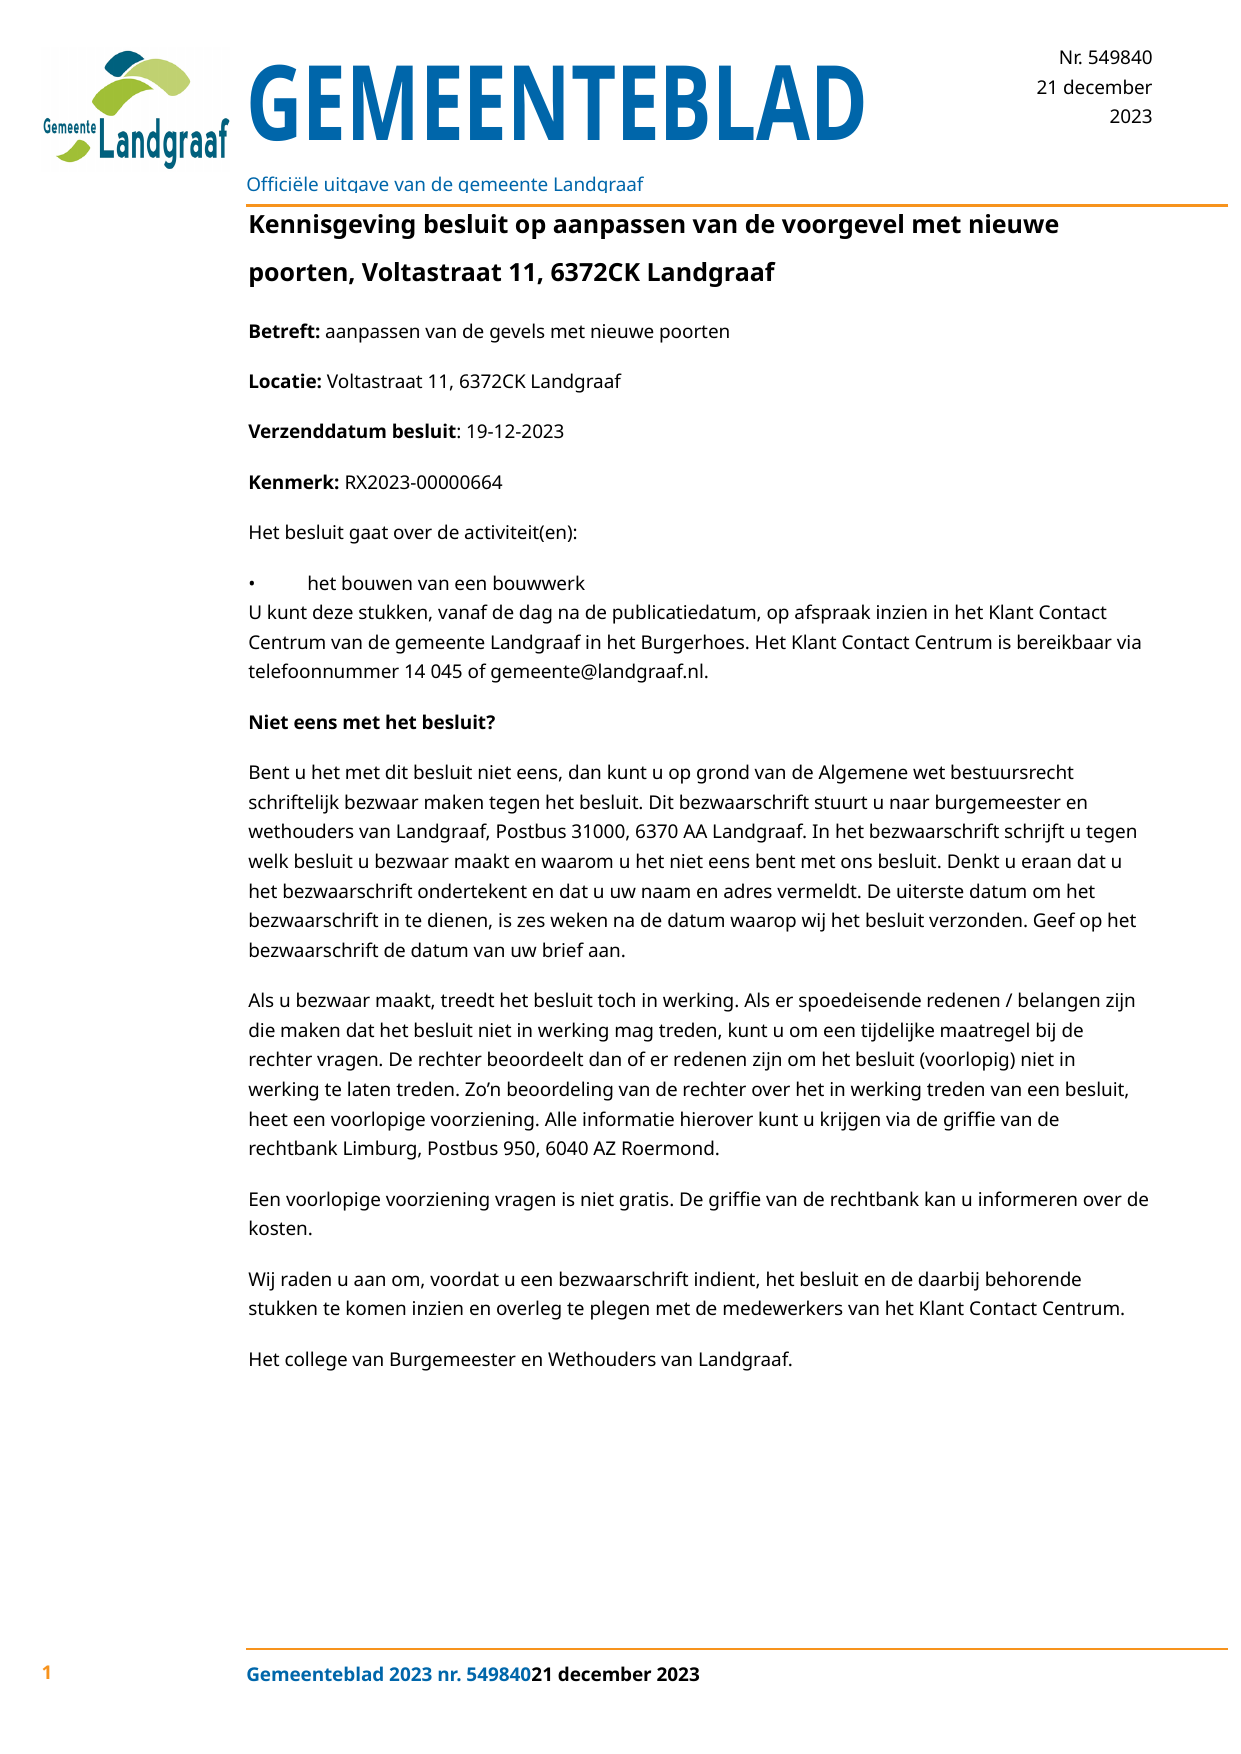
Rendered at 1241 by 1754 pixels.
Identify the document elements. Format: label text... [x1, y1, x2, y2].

text Niet eens met het besluit? [248, 709, 1152, 735]
text Als u bezwaar maakt, treedt het besluit toch in werking. Als er spoedeisende redenen / belangen zijn die maken dat het besluit niet in werking mag treden, kunt u om een tijdelijke maatregel bij de rechter vragen. De rechter beoordeelt dan of er redenen zijn om het besluit (voorlopig) niet in werking te laten treden. Zo’n beoordeling van de rechter over het in werking treden van een besluit, heet een voorlopige voorziening. Alle informatie hierover kunt u krijgen via de griffie van de rechtbank Limburg, Postbus 950, 6040 AZ Roermond. [248, 987, 1152, 1161]
text Betreft: aanpassen van de gevels met nieuwe poorten [248, 318, 1152, 344]
picture [41, 47, 231, 172]
text Locatie: Voltastraat 11, 6372CK Landgraaf [248, 368, 1152, 394]
text Een voorlopige voorziening vragen is niet gratis. De griffie van de rechtbank kan u informeren over de kosten. [248, 1186, 1152, 1241]
text Bent u het met dit besluit niet eens, dan kunt u op grond van de Algemene wet bestuursrecht schriftelijk bezwaar maken tegen het besluit. Dit bezwaarschrift stuurt u naar burgemeester en wethouders van Landgraaf, Postbus 31000, 6370 AA Landgraaf. In het bezwaarschrift schrijft u tegen welk besluit u bezwaar maakt en waarom u het niet eens bent met ons besluit. Denkt u eraan dat u het bezwaarschrift ondertekent en dat u uw naam en adres vermeldt. De uiterste datum om het bezwaarschrift in te dienen, is zes weken na de datum waarop wij het besluit verzonden. Geef op het bezwaarschrift de datum van uw brief aan. [248, 759, 1152, 963]
text Het college van Burgemeester en Wethouders van Landgraaf. [248, 1346, 1152, 1372]
text U kunt deze stukken, vanaf de dag na de publicatiedatum, op afspraak inzien in het Klant Contact Centrum van de gemeente Landgraaf in het Burgerhoes. Het Klant Contact Centrum is bereikbaar via telefoonnummer 14 045 of gemeente@landgraaf.nl. [248, 599, 1152, 684]
text Wij raden u aan om, voordat u een bezwaarschrift indient, het besluit en de daarbij behorende stukken te komen inzien en overleg te plegen met de medewerkers van het Klant Contact Centrum. [248, 1266, 1152, 1321]
list het bouwen van een bouwwerk [248, 570, 1152, 596]
text Verzenddatum besluit: 19-12-2023 [248, 419, 1152, 444]
text Kennisgeving besluit op aanpassen van de voorgevel met nieuwe poorten, Voltastraat 11, 6372CK Landgraaf [248, 207, 1152, 288]
text Het besluit gaat over de activiteit(en): [248, 519, 1152, 545]
text Kenmerk: RX2023-00000664 [248, 469, 1152, 495]
